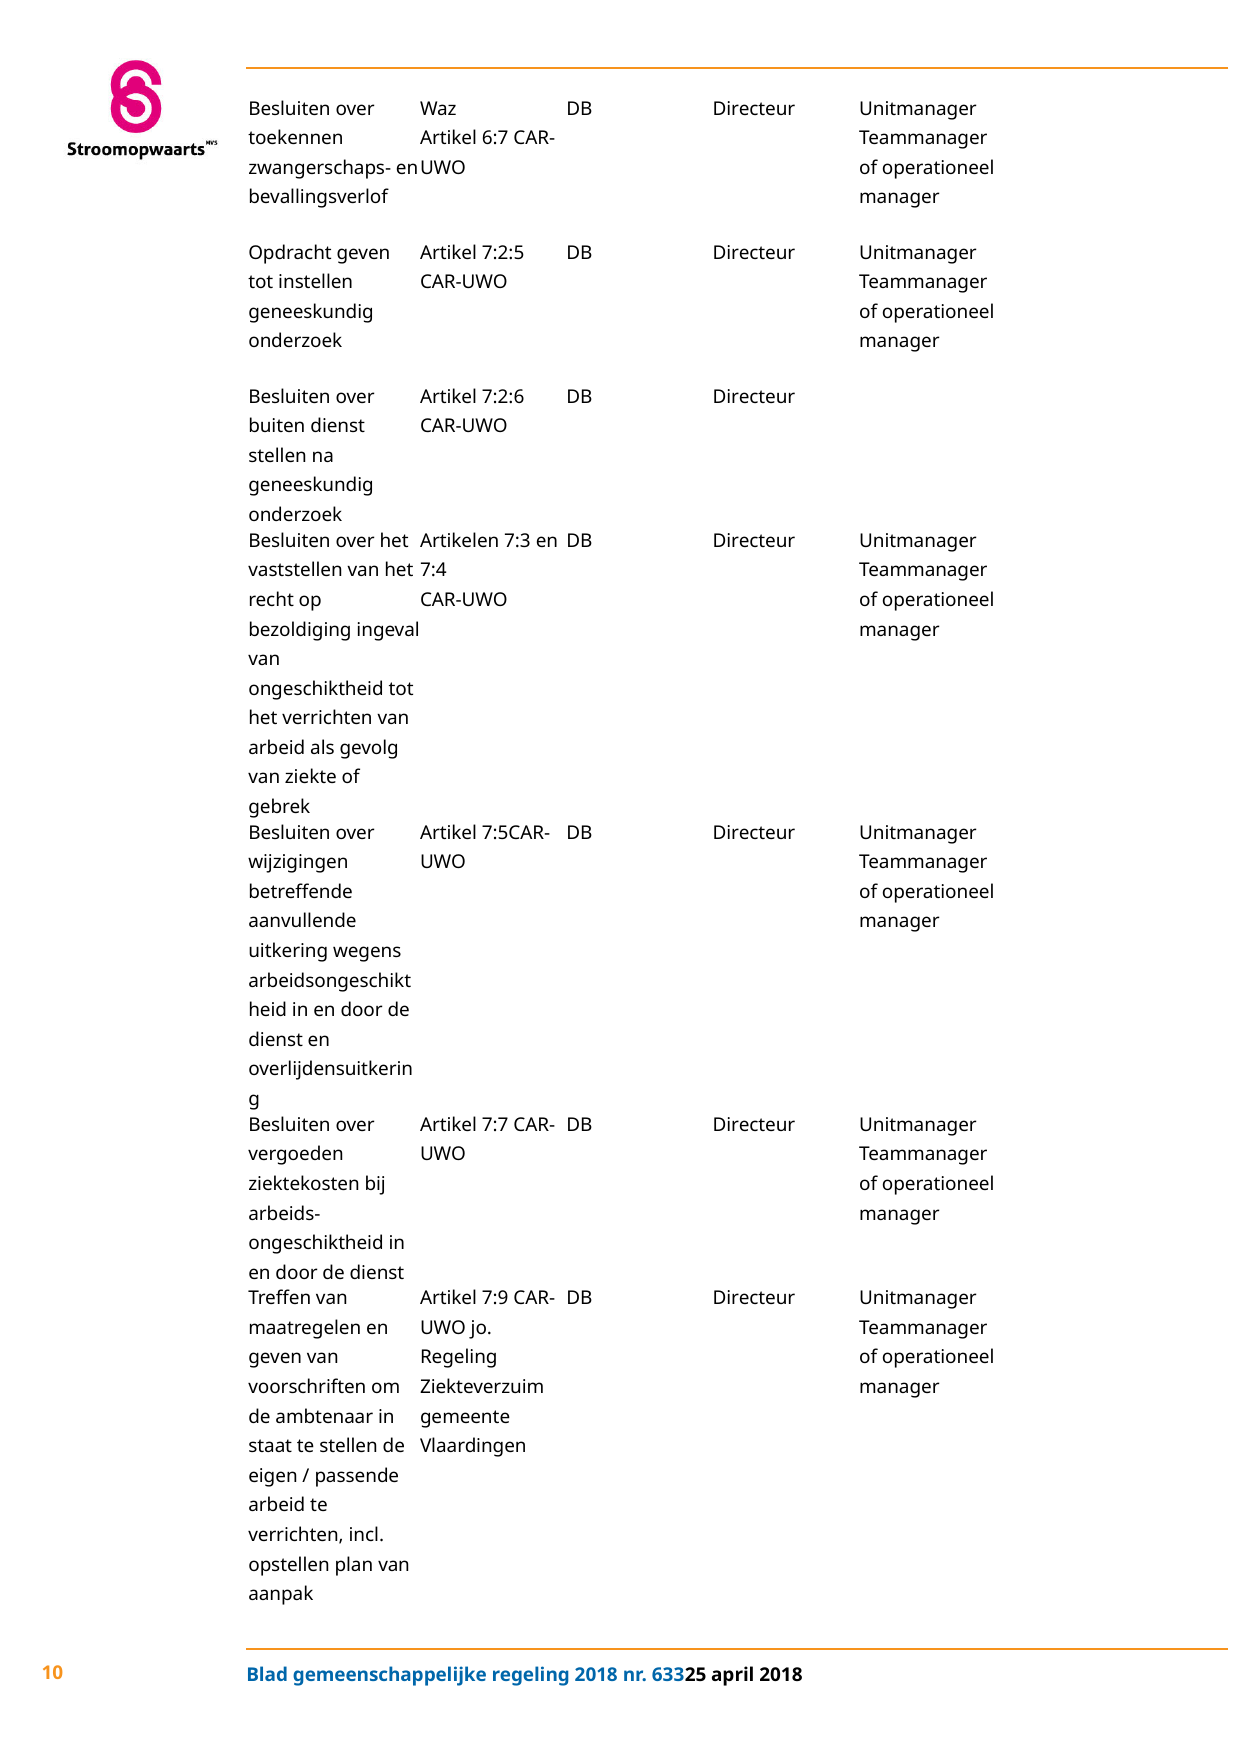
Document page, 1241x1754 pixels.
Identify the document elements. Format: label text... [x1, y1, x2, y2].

table_cell Unitmanager Teammanager of operationeel manager [859, 819, 1005, 1111]
table_cell Besluiten over vergoeden ziektekosten bij arbeids- ongeschiktheid in en door de dienst [248, 1111, 420, 1284]
table_cell [1005, 819, 1152, 1111]
picture [41, 47, 231, 172]
table_cell Opdracht geven tot instellen geneeskundig onderzoek [248, 239, 420, 383]
table_cell Treffen van maatregelen en geven van voorschriften om de ambtenaar in staat te stellen de eigen / passende arbeid te verrichten, incl. opstellen plan van aanpak [248, 1285, 420, 1606]
table_cell [859, 383, 1005, 527]
table_cell DB [566, 527, 712, 819]
table_cell [1005, 95, 1152, 239]
table_cell Artikel 7:2:5 CAR-UWO [420, 239, 566, 383]
table_cell Directeur [713, 819, 859, 1111]
table_cell [1005, 1285, 1152, 1606]
table_cell [1005, 383, 1152, 527]
table_cell Directeur [713, 527, 859, 819]
table_cell [1005, 1111, 1152, 1284]
table_cell Artikel 7:2:6 CAR-UWO [420, 383, 566, 527]
table_cell Unitmanager Teammanager of operationeel manager [859, 95, 1005, 239]
table_cell Artikel 7:9 CAR-UWO jo. Regeling Ziekteverzuim gemeente Vlaardingen [420, 1285, 566, 1606]
table_cell Artikel 7:5CAR-UWO [420, 819, 566, 1111]
table_cell DB [566, 1285, 712, 1606]
table_cell Directeur [713, 1111, 859, 1284]
table_cell Artikelen 7:3 en 7:4 CAR-UWO [420, 527, 566, 819]
table_cell Directeur [713, 95, 859, 239]
table_cell Directeur [713, 383, 859, 527]
table_cell Besluiten over toekennen zwangerschaps- en bevallingsverlof [248, 95, 420, 239]
table_cell Unitmanager Teammanager of operationeel manager [859, 1111, 1005, 1284]
table_cell Waz Artikel 6:7 CAR-UWO [420, 95, 566, 239]
table_cell DB [566, 1111, 712, 1284]
table_cell Besluiten over buiten dienst stellen na geneeskundig onderzoek [248, 383, 420, 527]
table_cell Directeur [713, 239, 859, 383]
table_cell DB [566, 95, 712, 239]
table_cell Artikel 7:7 CAR-UWO [420, 1111, 566, 1284]
table_cell Besluiten over wijzigingen betreffende aanvullende uitkering wegens arbeidsongeschiktheid in en door de dienst en overlijdensuitkering [248, 819, 420, 1111]
table_cell Unitmanager Teammanager of operationeel manager [859, 239, 1005, 383]
table_cell Unitmanager Teammanager of operationeel manager [859, 527, 1005, 819]
table_cell Besluiten over het vaststellen van het recht op bezoldiging ingeval van ongeschiktheid tot het verrichten van arbeid als gevolg van ziekte of gebrek [248, 527, 420, 819]
table_cell Unitmanager Teammanager of operationeel manager [859, 1285, 1005, 1606]
table_cell [1005, 527, 1152, 819]
table_cell DB [566, 239, 712, 383]
table_cell Directeur [713, 1285, 859, 1606]
table_cell DB [566, 383, 712, 527]
table_cell DB [566, 819, 712, 1111]
table_cell [1005, 239, 1152, 383]
